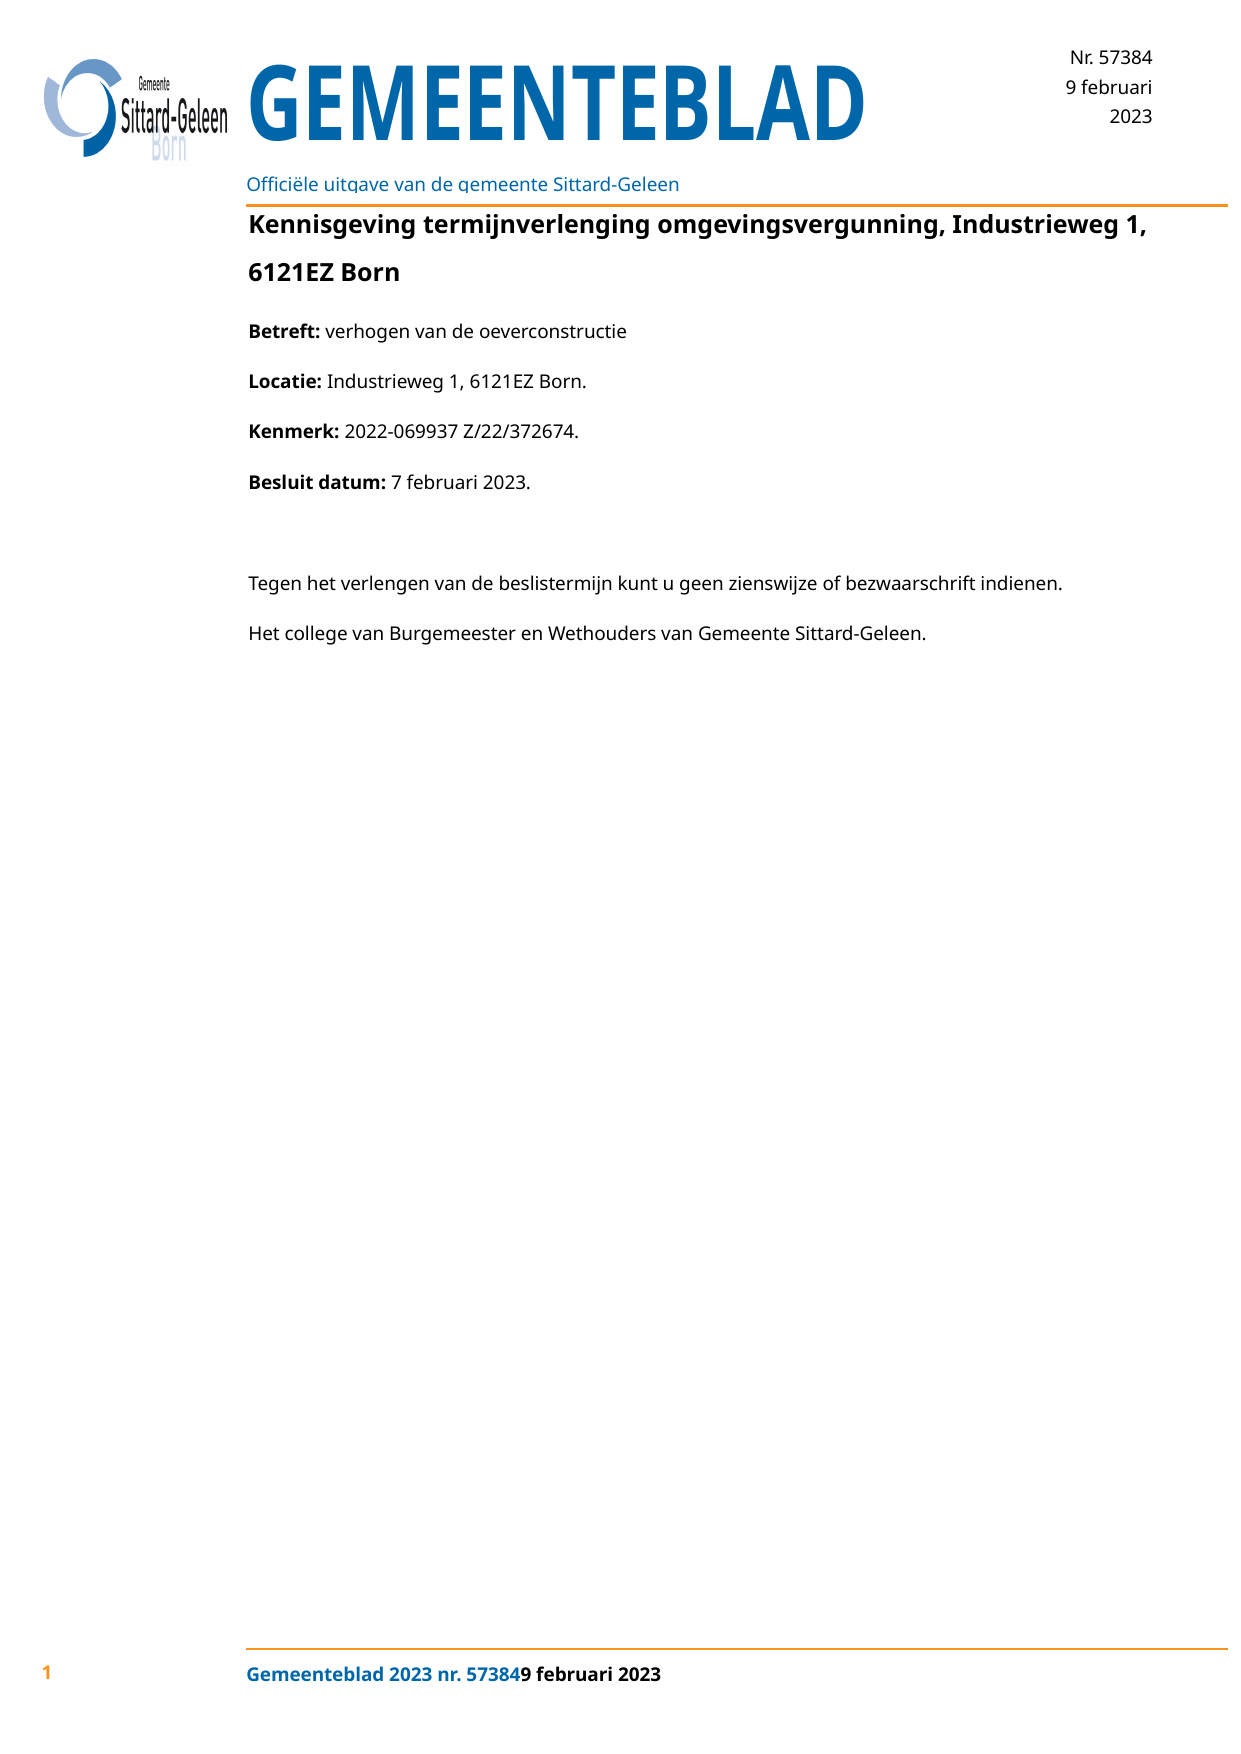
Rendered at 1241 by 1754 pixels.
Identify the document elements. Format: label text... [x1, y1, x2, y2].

text Kenmerk: 2022-069937 Z/22/372674. [248, 419, 1152, 444]
picture [41, 47, 231, 172]
text Tegen het verlengen van de beslistermijn kunt u geen zienswijze of bezwaarschrift indienen. [248, 570, 1152, 596]
text Het college van Burgemeester en Wethouders van Gemeente Sittard-Geleen. [248, 620, 1152, 646]
text Kennisgeving termijnverlenging omgevingsvergunning, Industrieweg 1, 6121EZ Born [248, 207, 1152, 288]
text Locatie: Industrieweg 1, 6121EZ Born. [248, 368, 1152, 394]
text Betreft: verhogen van de oeverconstructie [248, 318, 1152, 344]
text Besluit datum: 7 februari 2023. [248, 469, 1152, 495]
